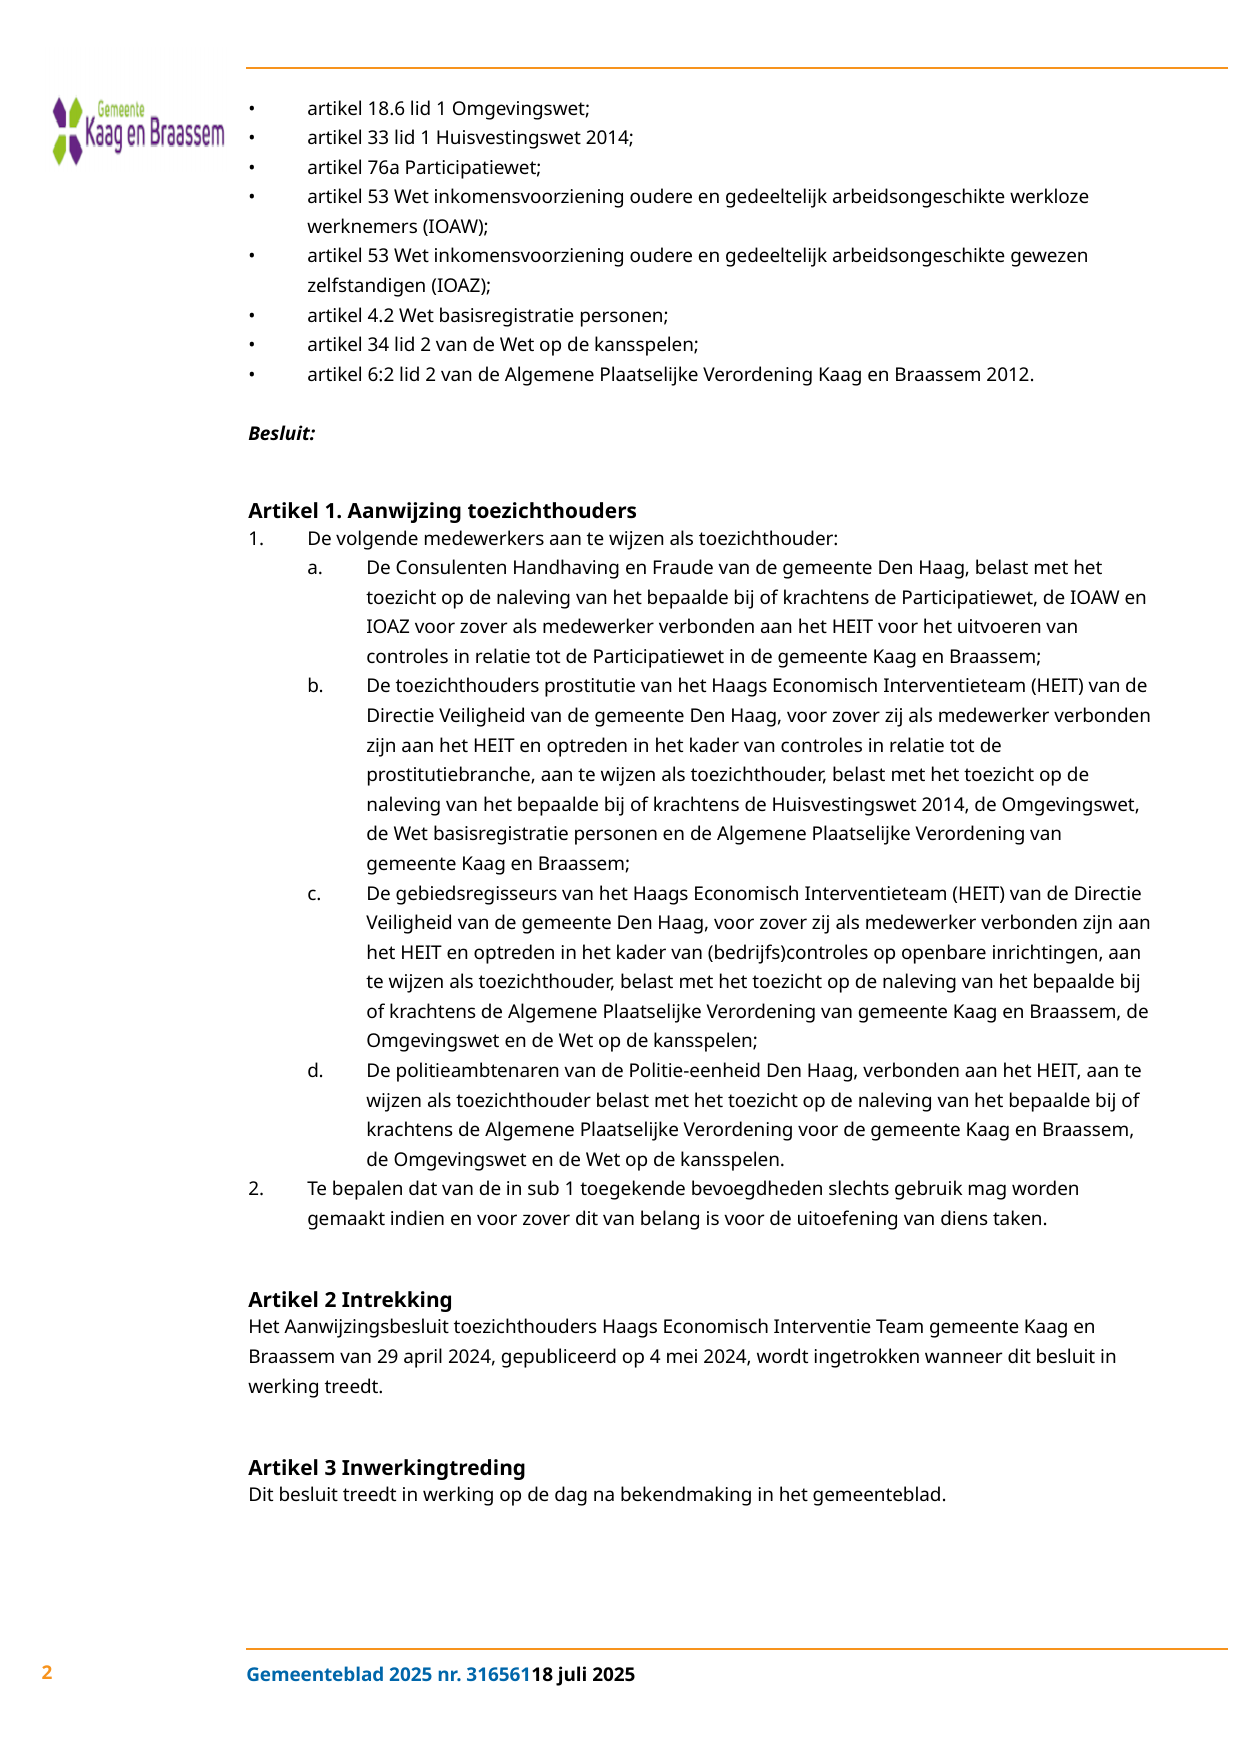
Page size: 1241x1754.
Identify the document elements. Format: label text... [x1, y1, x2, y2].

list artikel 33 lid 1 Huisvestingswet 2014; [248, 124, 1152, 150]
list artikel 53 Wet inkomensvoorziening oudere en gedeeltelijk arbeidsongeschikte werkloze werknemers (IOAW); [248, 183, 1152, 239]
text Het Aanwijzingsbesluit toezichthouders Haags Economisch Interventie Team gemeente Kaag en Braassem van 29 april 2024, gepubliceerd op 4 mei 2024, wordt ingetrokken wanneer dit besluit in werking treedt. [248, 1314, 1152, 1398]
text Artikel 2 Intrekking [248, 1285, 1152, 1314]
list artikel 6:2 lid 2 van de Algemene Plaatselijke Verordening Kaag en Braassem 2012. [248, 361, 1152, 387]
picture [41, 47, 231, 172]
text Besluit: [248, 420, 1152, 446]
list artikel 4.2 Wet basisregistratie personen; [248, 302, 1152, 328]
list artikel 18.6 lid 1 Omgevingswet; [248, 95, 1152, 121]
text Artikel 1. Aanwijzing toezichthouders [248, 496, 1152, 525]
list De volgende medewerkers aan te wijzen als toezichthouder: [248, 525, 1152, 551]
list De gebiedsregisseurs van het Haags Economisch Interventieteam (HEIT) van de Directie Veiligheid van de gemeente Den Haag, voor zover zij als medewerker verbonden zijn aan het HEIT en optreden in het kader van (bedrijfs)controles op openbare inrichtingen, aan te wijzen als toezichthouder, belast met het toezicht op de naleving van het bepaalde bij of krachtens de Algemene Plaatselijke Verordening van gemeente Kaag en Braassem, de Omgevingswet en de Wet op de kansspelen; [307, 880, 1152, 1053]
text Dit besluit treedt in werking op de dag na bekendmaking in het gemeenteblad. [248, 1481, 1152, 1507]
list artikel 34 lid 2 van de Wet op de kansspelen; [248, 331, 1152, 357]
list De politieambtenaren van de Politie-eenheid Den Haag, verbonden aan het HEIT, aan te wijzen als toezichthouder belast met het toezicht op de naleving van het bepaalde bij of krachtens de Algemene Plaatselijke Verordening voor de gemeente Kaag en Braassem, de Omgevingswet en de Wet op de kansspelen. [307, 1057, 1152, 1172]
list De toezichthouders prostitutie van het Haags Economisch Interventieteam (HEIT) van de Directie Veiligheid van de gemeente Den Haag, voor zover zij als medewerker verbonden zijn aan het HEIT en optreden in het kader van controles in relatie tot de prostitutiebranche, aan te wijzen als toezichthouder, belast met het toezicht op de naleving van het bepaalde bij of krachtens de Huisvestingswet 2014, de Omgevingswet, de Wet basisregistratie personen en de Algemene Plaatselijke Verordening van gemeente Kaag en Braassem; [307, 673, 1152, 876]
list artikel 53 Wet inkomensvoorziening oudere en gedeeltelijk arbeidsongeschikte gewezen zelfstandigen (IOAZ); [248, 243, 1152, 298]
text Artikel 3 Inwerkingtreding [248, 1453, 1152, 1481]
list artikel 76a Participatiewet; [248, 154, 1152, 180]
list Te bepalen dat van de in sub 1 toegekende bevoegdheden slechts gebruik mag worden gemaakt indien en voor zover dit van belang is voor de uitoefening van diens taken. [248, 1176, 1152, 1231]
list De Consulenten Handhaving en Fraude van de gemeente Den Haag, belast met het toezicht op de naleving van het bepaalde bij of krachtens de Participatiewet, de IOAW en IOAZ voor zover als medewerker verbonden aan het HEIT voor het uitvoeren van controles in relatie tot de Participatiewet in de gemeente Kaag en Braassem; [307, 554, 1152, 669]
